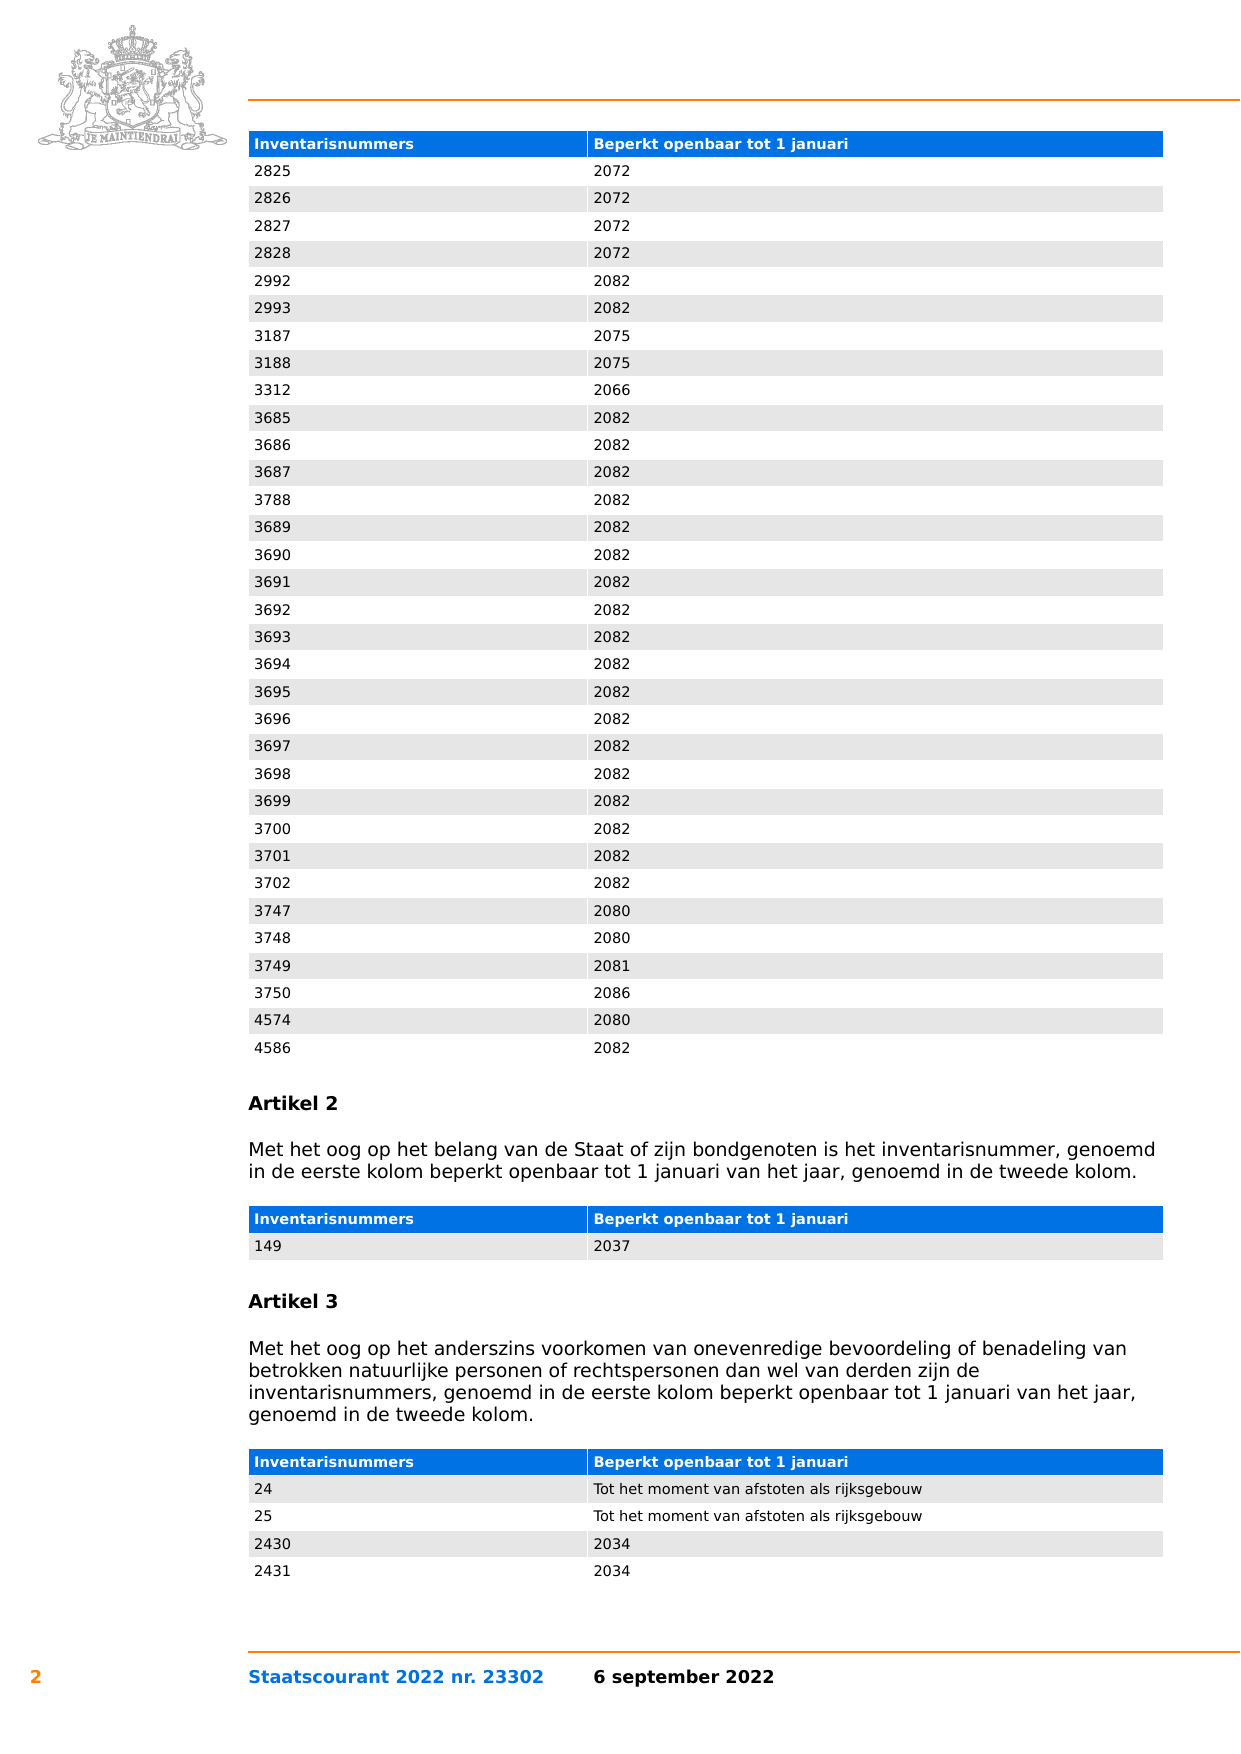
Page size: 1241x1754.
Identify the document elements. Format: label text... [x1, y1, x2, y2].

table_cell Tot het moment van afstoten als rijksgebouw [588, 1504, 1163, 1530]
table_cell 2430 [249, 1531, 587, 1557]
table_cell 2082 [588, 432, 1163, 459]
table_cell 2431 [249, 1559, 587, 1585]
table_cell 2827 [249, 213, 587, 239]
table_cell 2082 [588, 734, 1163, 760]
table_cell 3698 [249, 761, 587, 787]
table_header Inventarisnummers [249, 1206, 587, 1233]
table_cell 2072 [588, 241, 1163, 267]
table_cell 3747 [249, 898, 587, 924]
table_cell 2826 [249, 186, 587, 212]
table_cell 2072 [588, 186, 1163, 212]
table_cell 2082 [588, 1035, 1163, 1061]
table_cell 3188 [249, 350, 587, 376]
table_cell 3187 [249, 323, 587, 349]
table_cell 3701 [249, 843, 587, 869]
table_cell Tot het moment van afstoten als rijksgebouw [588, 1476, 1163, 1503]
table_cell 24 [249, 1476, 587, 1503]
table_cell 2072 [588, 158, 1163, 185]
table_cell 2082 [588, 651, 1163, 678]
table_cell 2082 [588, 871, 1163, 897]
table_cell 2082 [588, 487, 1163, 513]
table_cell 2082 [588, 706, 1163, 733]
table_cell 3689 [249, 515, 587, 541]
table_cell 2082 [588, 542, 1163, 568]
table_cell 3687 [249, 460, 587, 486]
table_cell 25 [249, 1504, 587, 1530]
table_cell 3693 [249, 624, 587, 650]
table_cell 4574 [249, 1008, 587, 1034]
table_cell 149 [249, 1234, 587, 1260]
table_cell 3692 [249, 597, 587, 623]
table_cell 3696 [249, 706, 587, 733]
text Met het oog op het anderszins voorkomen van onevenredige bevoordeling of benadeling van betrokken natuurlijke personen of rechtspersonen dan wel van derden zijn de inventarisnummers, genoemd in de eerste kolom beperkt openbaar tot 1 januari van het jaar, genoemd in de tweede kolom. [248, 1338, 1163, 1426]
table_cell 2080 [588, 898, 1163, 924]
table_cell 3697 [249, 734, 587, 760]
table_header Inventarisnummers [249, 131, 587, 157]
table_cell 2081 [588, 953, 1163, 979]
table_cell 2075 [588, 323, 1163, 349]
table_header Beperkt openbaar tot 1 januari [588, 1206, 1163, 1233]
table_cell 2082 [588, 405, 1163, 431]
table_cell 3748 [249, 925, 587, 952]
table_cell 2066 [588, 378, 1163, 404]
table_cell 2082 [588, 624, 1163, 650]
subtitle Artikel 3 [248, 1291, 1163, 1313]
table_cell 2080 [588, 925, 1163, 952]
table_cell 3686 [249, 432, 587, 459]
table_cell 2825 [249, 158, 587, 185]
table_cell 3700 [249, 816, 587, 842]
table_cell 3788 [249, 487, 587, 513]
table_cell 3695 [249, 679, 587, 705]
table_cell 3691 [249, 569, 587, 596]
table_header Inventarisnummers [249, 1449, 587, 1475]
subtitle Artikel 2 [248, 1092, 1163, 1114]
table_cell 2082 [588, 816, 1163, 842]
table_cell 2993 [249, 295, 587, 322]
table_header Beperkt openbaar tot 1 januari [588, 131, 1163, 157]
table_cell 2082 [588, 460, 1163, 486]
table_cell 4586 [249, 1035, 587, 1061]
table_cell 2082 [588, 789, 1163, 815]
table_cell 2075 [588, 350, 1163, 376]
table_cell 2086 [588, 980, 1163, 1007]
table_cell 2080 [588, 1008, 1163, 1034]
picture [38, 25, 227, 150]
table_cell 2034 [588, 1531, 1163, 1557]
table_cell 2082 [588, 679, 1163, 705]
table_cell 2828 [249, 241, 587, 267]
table_cell 2082 [588, 268, 1163, 294]
table_cell 3312 [249, 378, 587, 404]
table_cell 2034 [588, 1559, 1163, 1585]
table_cell 2082 [588, 843, 1163, 869]
table_cell 2037 [588, 1234, 1163, 1260]
table_cell 2082 [588, 761, 1163, 787]
table_cell 2082 [588, 569, 1163, 596]
table_cell 2082 [588, 295, 1163, 322]
table_header Beperkt openbaar tot 1 januari [588, 1449, 1163, 1475]
text Met het oog op het belang van de Staat of zijn bondgenoten is het inventarisnummer, genoemd in de eerste kolom beperkt openbaar tot 1 januari van het jaar, genoemd in de tweede kolom. [248, 1139, 1163, 1183]
table_cell 3690 [249, 542, 587, 568]
table_cell 3694 [249, 651, 587, 678]
table_cell 2992 [249, 268, 587, 294]
table_cell 3749 [249, 953, 587, 979]
table_cell 3699 [249, 789, 587, 815]
table_cell 2082 [588, 597, 1163, 623]
table_cell 2072 [588, 213, 1163, 239]
table_cell 3685 [249, 405, 587, 431]
table_cell 2082 [588, 515, 1163, 541]
table_cell 3702 [249, 871, 587, 897]
table_cell 3750 [249, 980, 587, 1007]
